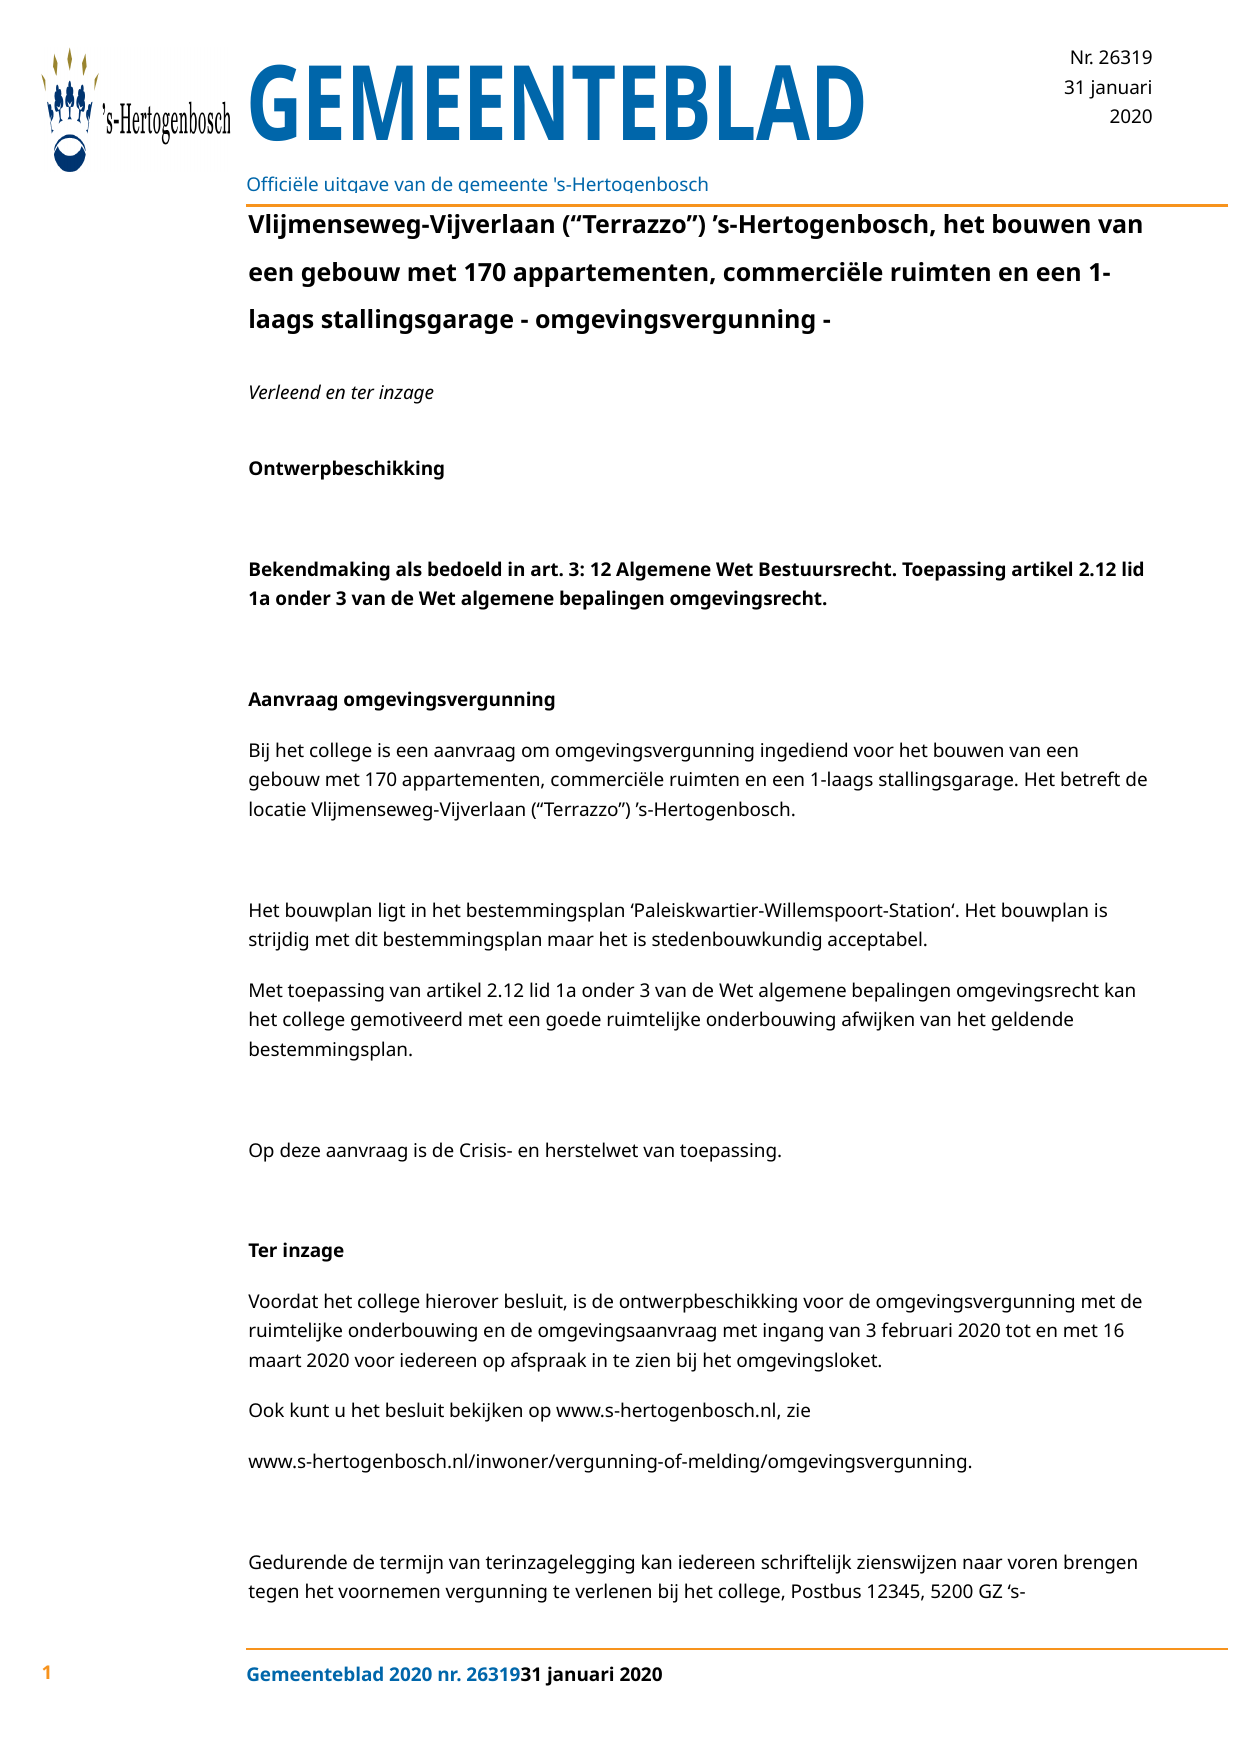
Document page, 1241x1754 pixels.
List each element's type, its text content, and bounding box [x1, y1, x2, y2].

text Verleend en ter inzage [248, 379, 1152, 405]
text Ook kunt u het besluit bekijken op www.s-hertogenbosch.nl, zie [248, 1398, 1152, 1423]
text Gedurende de termijn van terinzagelegging kan iedereen schriftelijk zienswijzen naar voren brengen tegen het voornemen vergunning te verlenen bij het college, Postbus 12345, 5200 GZ ‘s- [248, 1549, 1152, 1604]
text Met toepassing van artikel 2.12 lid 1a onder 3 van de Wet algemene bepalingen omgevingsrecht kan het college gemotiveerd met een goede ruimtelijke onderbouwing afwijken van het geldende bestemmingsplan. [248, 977, 1152, 1062]
text Bekendmaking als bedoeld in art. 3: 12 Algemene Wet Bestuursrecht. Toepassing artikel 2.12 lid 1a onder 3 van de Wet algemene bepalingen omgevingsrecht. [248, 556, 1152, 611]
text Op deze aanvraag is de Crisis- en herstelwet van toepassing. [248, 1137, 1152, 1163]
text Voordat het college hierover besluit, is de ontwerpbeschikking voor de omgevingsvergunning met de ruimtelijke onderbouwing en de omgevingsaanvraag met ingang van 3 februari 2020 tot en met 16 maart 2020 voor iedereen op afspraak in te zien bij het omgevingsloket. [248, 1288, 1152, 1373]
text Bij het college is een aanvraag om omgevingsvergunning ingediend voor het bouwen van een gebouw met 170 appartementen, commerciële ruimten en een 1-laags stallingsgarage. Het betreft de locatie Vlijmenseweg-Vijverlaan (“Terrazzo”) ’s-Hertogenbosch. [248, 737, 1152, 822]
text Aanvraag omgevingsvergunning [248, 686, 1152, 712]
text Het bouwplan ligt in het bestemmingsplan ‘Paleiskwartier-Willemspoort-Station‘. Het bouwplan is strijdig met dit bestemmingsplan maar het is stedenbouwkundig acceptabel. [248, 897, 1152, 952]
text Vlijmenseweg-Vijverlaan (“Terrazzo”) ’s-Hertogenbosch, het bouwen van een gebouw met 170 appartementen, commerciële ruimten en een 1-laags stallingsgarage - omgevingsvergunning - [248, 207, 1152, 336]
picture [41, 47, 231, 172]
text Ter inzage [248, 1238, 1152, 1263]
text Ontwerpbeschikking [248, 455, 1152, 481]
text www.s-hertogenbosch.nl/inwoner/vergunning-of-melding/omgevingsvergunning. [248, 1448, 1152, 1474]
